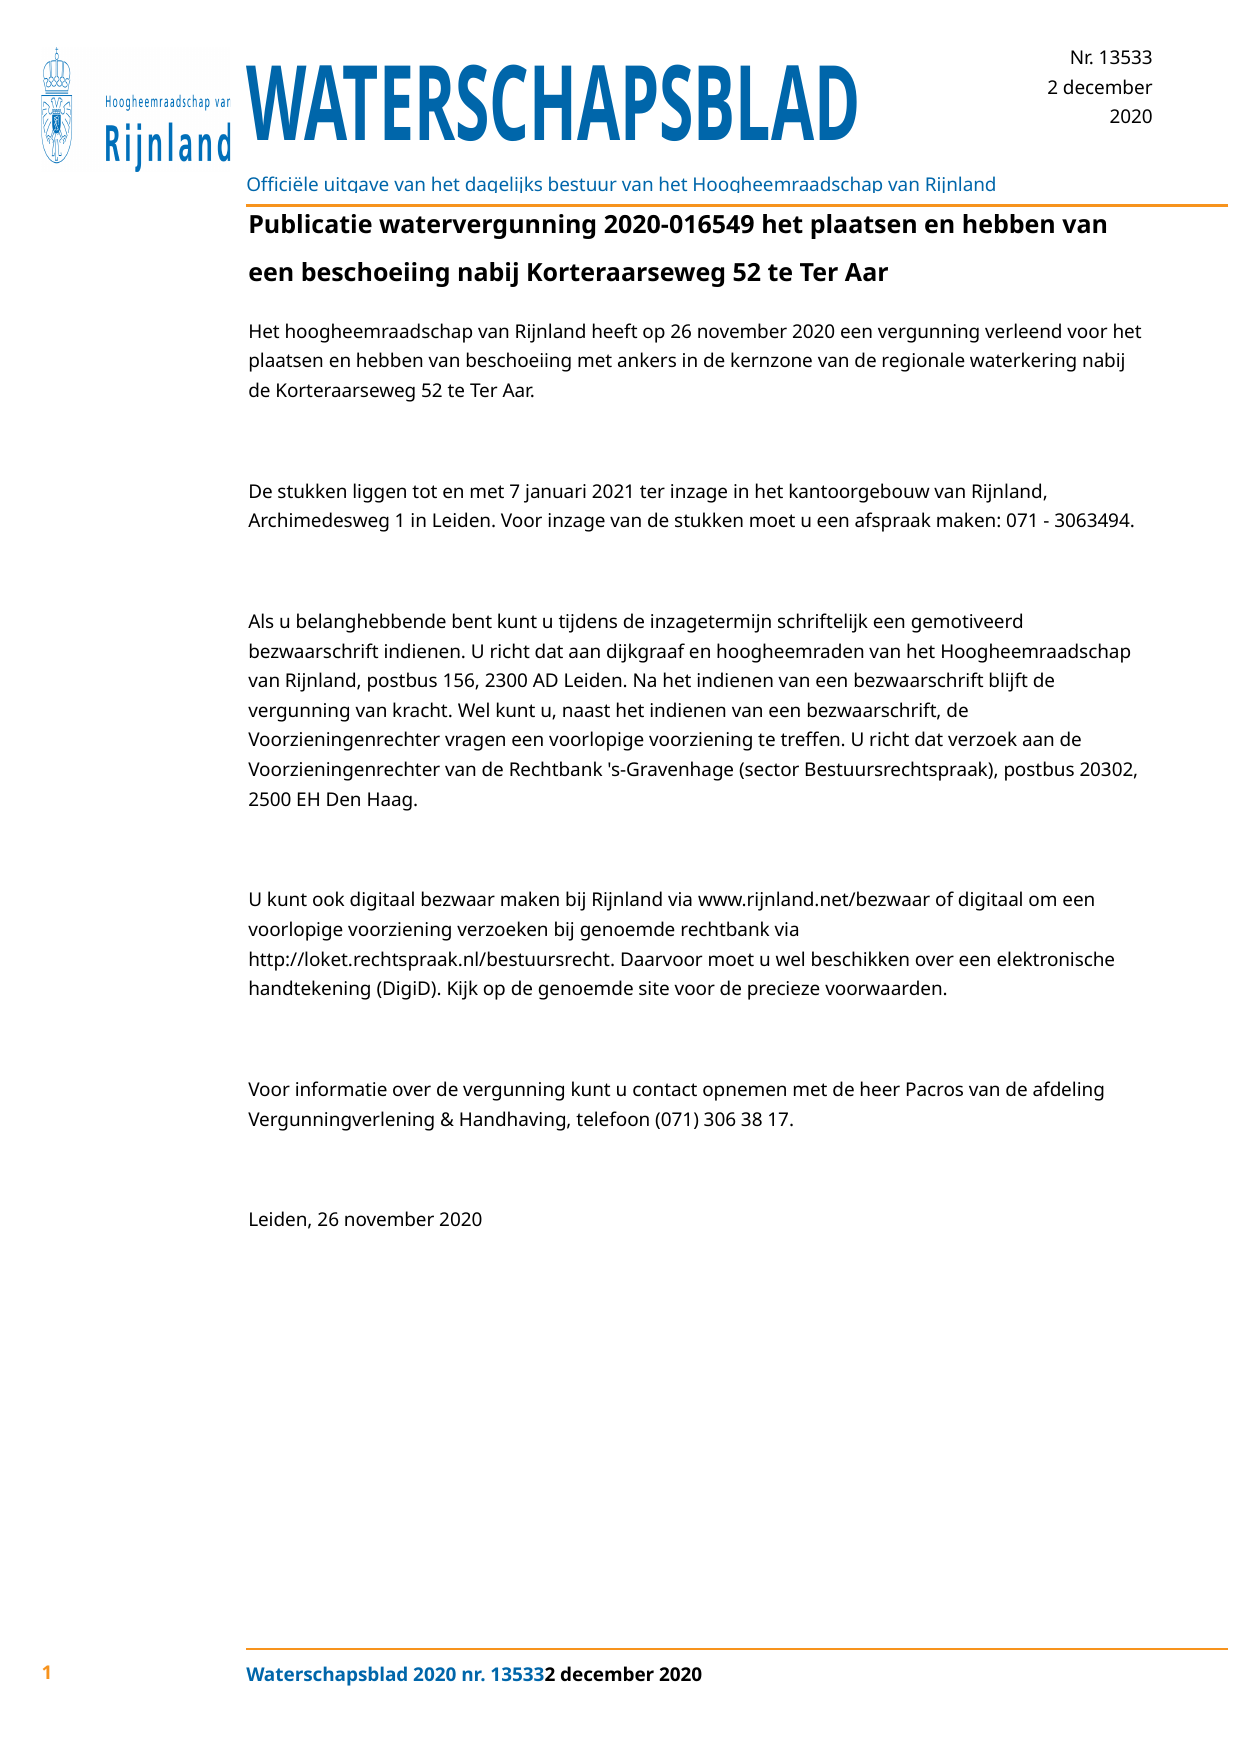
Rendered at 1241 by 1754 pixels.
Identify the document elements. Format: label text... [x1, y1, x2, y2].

text Publicatie watervergunning 2020-016549 het plaatsen en hebben van een beschoeiing nabij Korteraarseweg 52 te Ter Aar [248, 207, 1152, 288]
text U kunt ook digitaal bezwaar maken bij Rijnland via www.rijnland.net/bezwaar of digitaal om een voorlopige voorziening verzoeken bij genoemde rechtbank via http://loket.rechtspraak.nl/bestuursrecht. Daarvoor moet u wel beschikken over een elektronische handtekening (DigiD). Kijk op de genoemde site voor de precieze voorwaarden. [248, 887, 1152, 1001]
text De stukken liggen tot en met 7 januari 2021 ter inzage in het kantoorgebouw van Rijnland, Archimedesweg 1 in Leiden. Voor inzage van de stukken moet u een afspraak maken: 071 - 3063494. [248, 478, 1152, 533]
text Het hoogheemraadschap van Rijnland heeft op 26 november 2020 een vergunning verleend voor het plaatsen en hebben van beschoeiing met ankers in de kernzone van de regionale waterkering nabij de Korteraarseweg 52 te Ter Aar. [248, 318, 1152, 403]
text Als u belanghebbende bent kunt u tijdens de inzagetermijn schriftelijk een gemotiveerd bezwaarschrift indienen. U richt dat aan dijkgraaf en hoogheemraden van het Hoogheemraadschap van Rijnland, postbus 156, 2300 AD Leiden. Na het indienen van een bezwaarschrift blijft de vergunning van kracht. Wel kunt u, naast het indienen van een bezwaarschrift, de Voorzieningenrechter vragen een voorlopige voorziening te treffen. U richt dat verzoek aan de Voorzieningenrechter van de Rechtbank 's-Gravenhage (sector Bestuursrechtspraak), postbus 20302, 2500 EH Den Haag. [248, 608, 1152, 812]
text Voor informatie over de vergunning kunt u contact opnemen met de heer Pacros van de afdeling Vergunningverlening & Handhaving, telefoon (071) 306 38 17. [248, 1076, 1152, 1132]
picture [41, 47, 231, 172]
text Leiden, 26 november 2020 [248, 1207, 1152, 1232]
